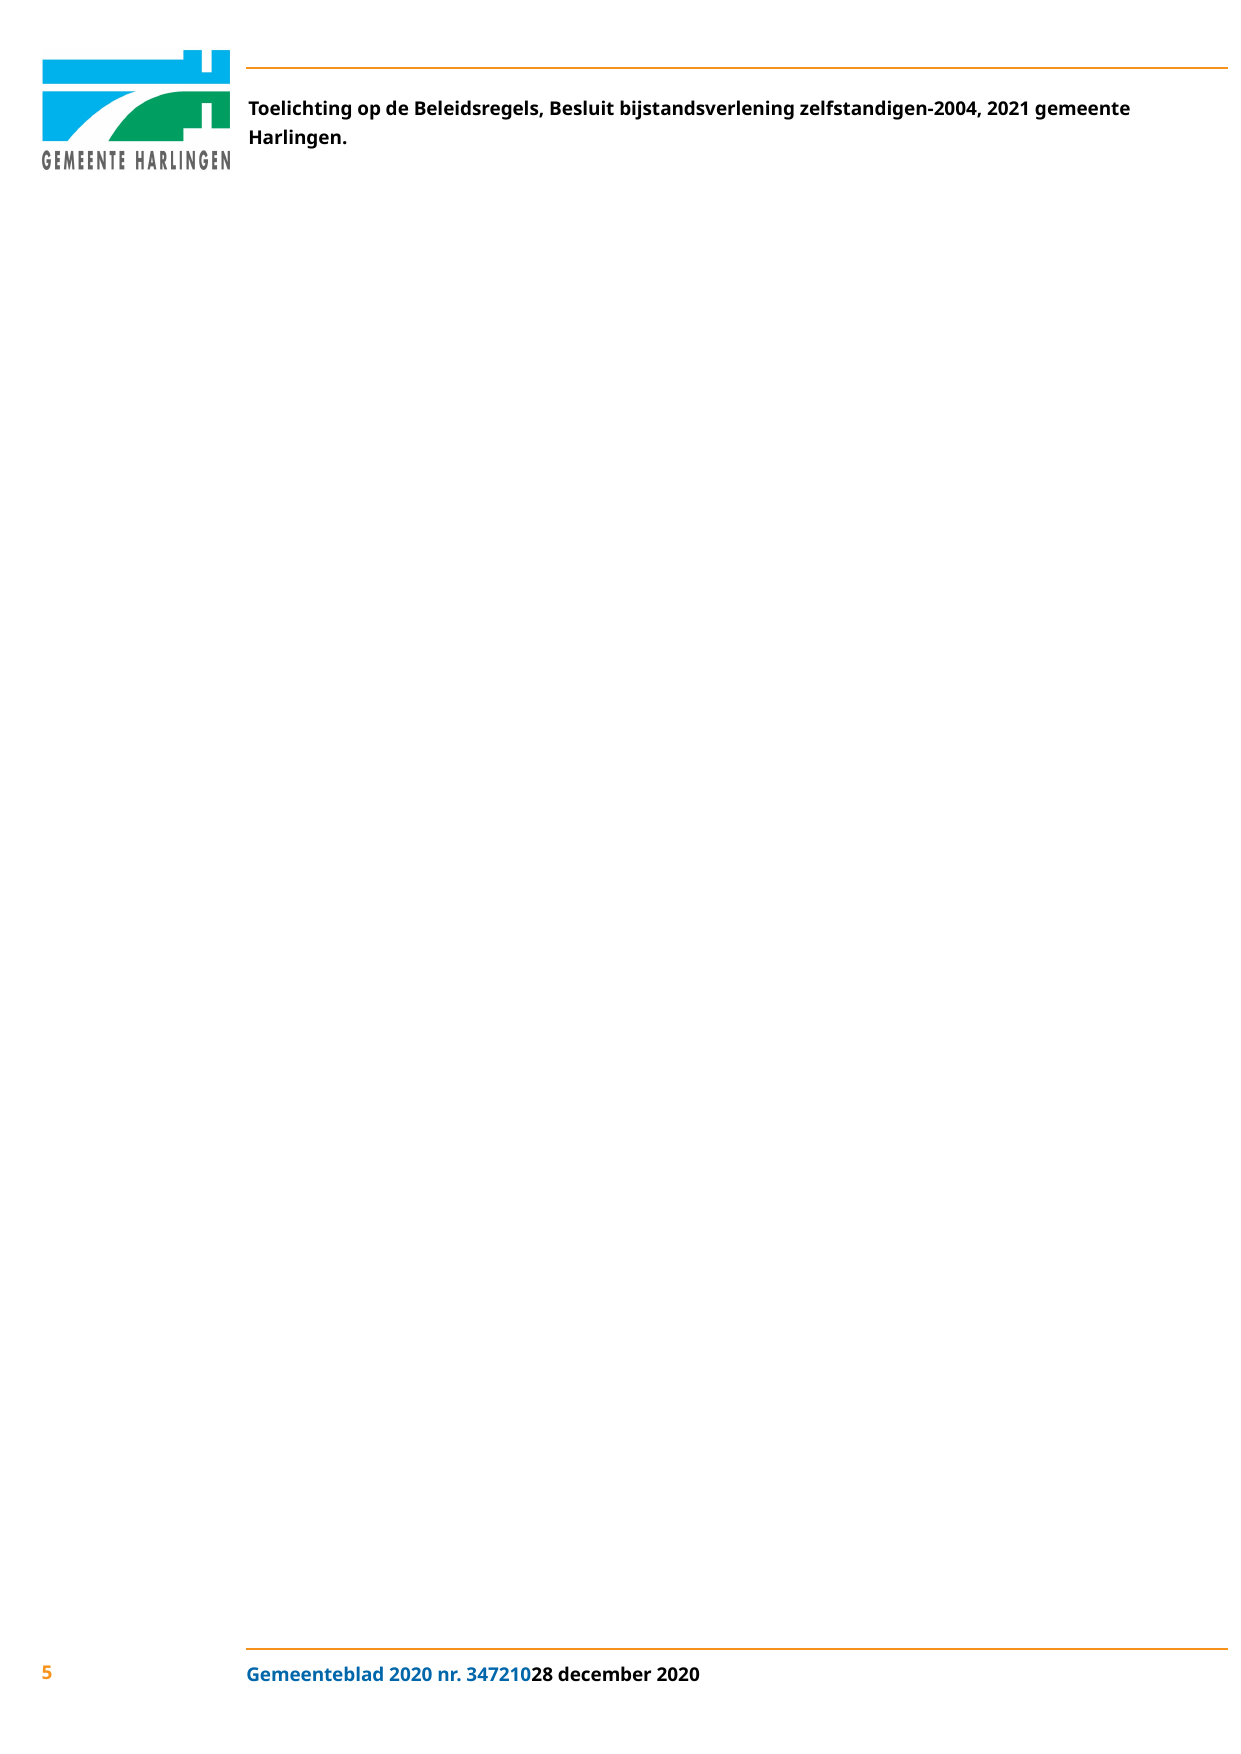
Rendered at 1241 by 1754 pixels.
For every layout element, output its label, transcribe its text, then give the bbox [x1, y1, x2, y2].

text Toelichting op de Beleidsregels, Besluit bijstandsverlening zelfstandigen-2004, 2021 gemeente Harlingen. [248, 95, 1152, 150]
picture [41, 47, 231, 172]
